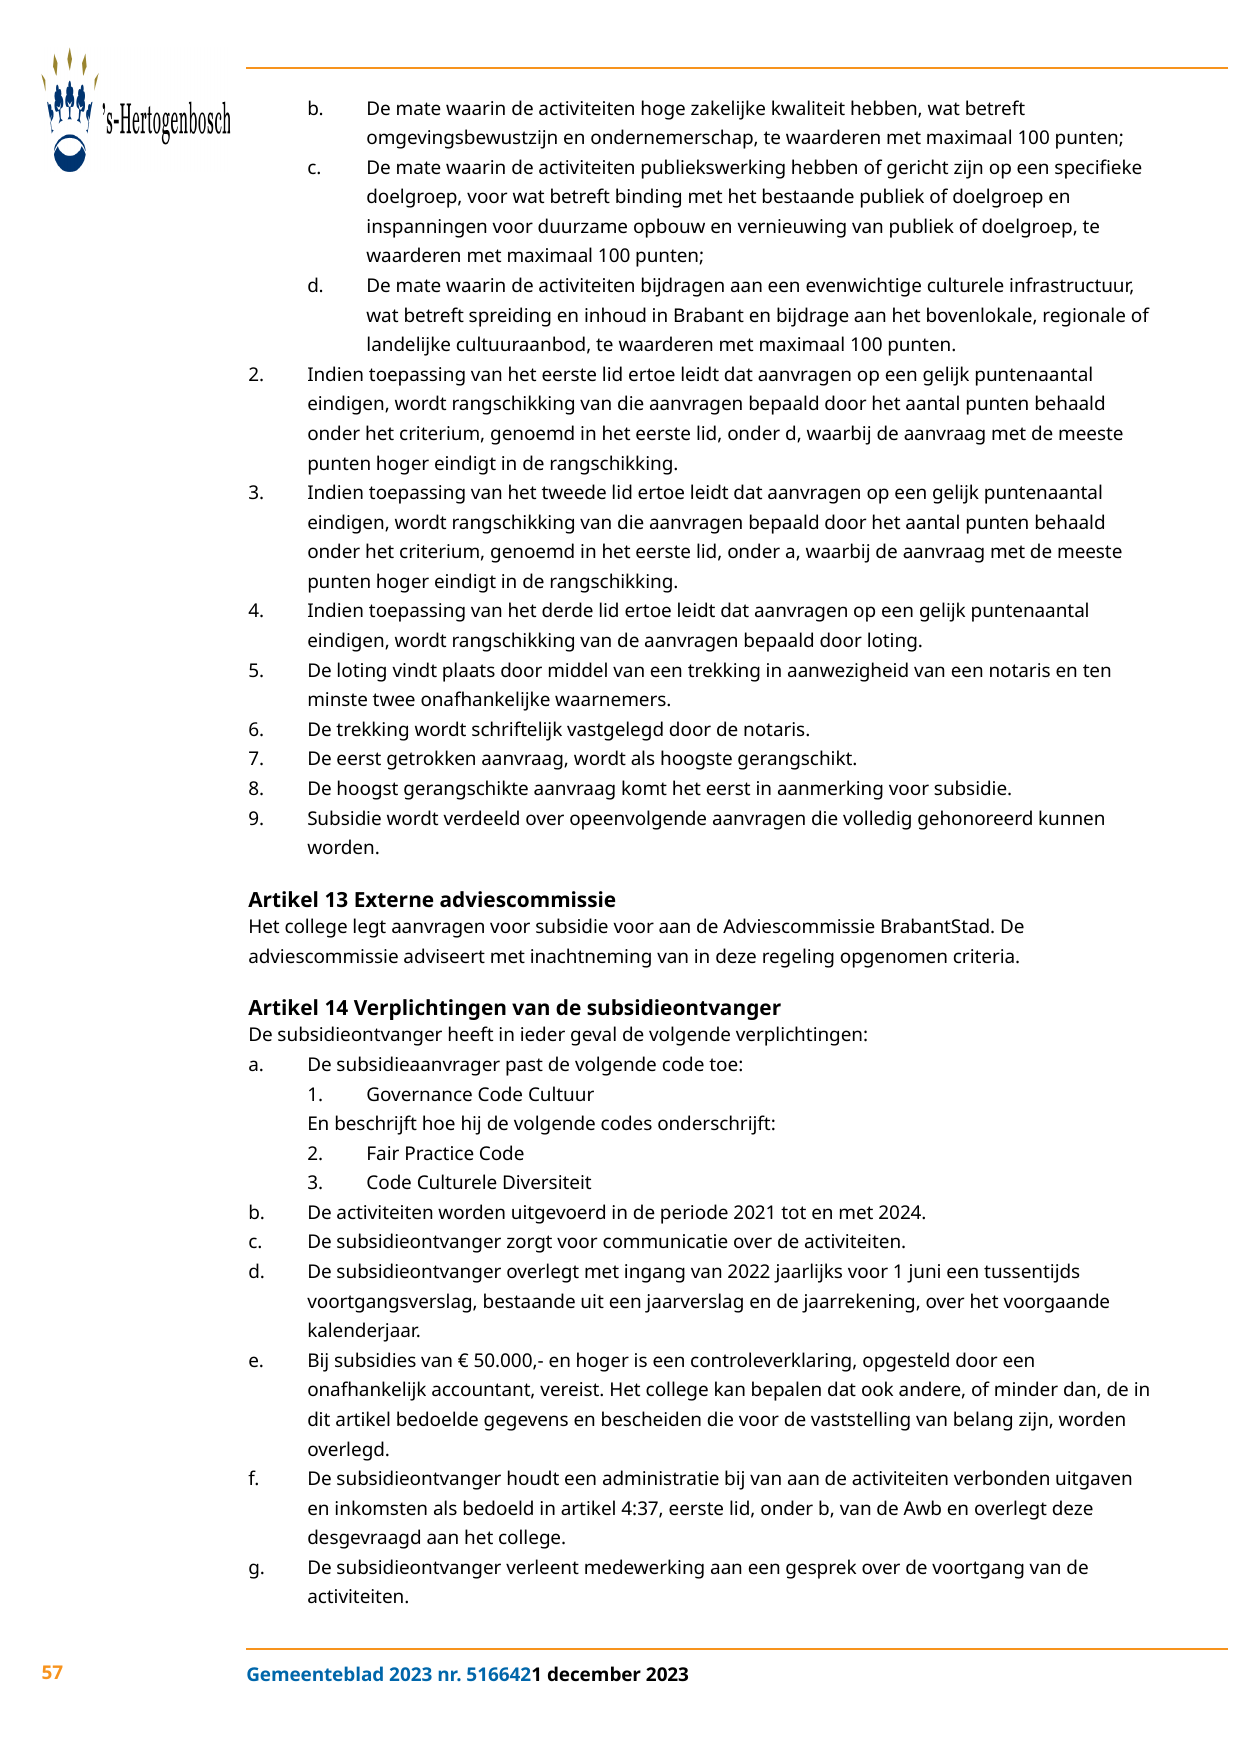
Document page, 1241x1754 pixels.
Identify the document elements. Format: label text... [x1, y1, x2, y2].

list De mate waarin de activiteiten bijdragen aan een evenwichtige culturele infrastructuur, wat betreft spreiding en inhoud in Brabant en bijdrage aan het bovenlokale, regionale of landelijke cultuuraanbod, te waarderen met maximaal 100 punten. [307, 272, 1152, 357]
list De subsidieontvanger overlegt met ingang van 2022 jaarlijks voor 1 juni een tussentijds voortgangsverslag, bestaande uit een jaarverslag en de jaarrekening, over het voorgaande kalenderjaar. [248, 1258, 1152, 1343]
list Bij subsidies van € 50.000,- en hoger is een controleverklaring, opgesteld door een onafhankelijk accountant, vereist. Het college kan bepalen dat ook andere, of minder dan, de in dit artikel bedoelde gegevens en bescheiden die voor de vaststelling van belang zijn, worden overlegd. [248, 1347, 1152, 1462]
list De mate waarin de activiteiten hoge zakelijke kwaliteit hebben, wat betreft omgevingsbewustzijn en ondernemerschap, te waarderen met maximaal 100 punten; [307, 95, 1152, 150]
list De subsidieontvanger houdt een administratie bij van aan de activiteiten verbonden uitgaven en inkomsten als bedoeld in artikel 4:37, eerste lid, onder b, van de Awb en overlegt deze desgevraagd aan het college. [248, 1465, 1152, 1550]
list Governance Code Cultuur [307, 1081, 1152, 1107]
list De eerst getrokken aanvraag, wordt als hoogste gerangschikt. [248, 746, 1152, 771]
text De subsidieontvanger heeft in ieder geval de volgende verplichtingen: [248, 1022, 1152, 1047]
list De loting vindt plaats door middel van een trekking in aanwezigheid van een notaris en ten minste twee onafhankelijke waarnemers. [248, 657, 1152, 712]
list De trekking wordt schriftelijk vastgelegd door de notaris. [248, 716, 1152, 742]
picture [41, 47, 231, 172]
text Het college legt aanvragen voor subsidie voor aan de Adviescommissie BrabantStad. De adviescommissie adviseert met inachtneming van in deze regeling opgenomen criteria. [248, 913, 1152, 968]
list Indien toepassing van het tweede lid ertoe leidt dat aanvragen op een gelijk puntenaantal eindigen, wordt rangschikking van die aanvragen bepaald door het aantal punten behaald onder het criterium, genoemd in het eerste lid, onder a, waarbij de aanvraag met de meeste punten hoger eindigt in de rangschikking. [248, 479, 1152, 594]
list En beschrijft hoe hij de volgende codes onderschrijft: [248, 1110, 1152, 1136]
text Artikel 14 Verplichtingen van de subsidieontvanger [248, 993, 1152, 1022]
list De subsidieontvanger zorgt voor communicatie over de activiteiten. [248, 1229, 1152, 1254]
list De hoogst gerangschikte aanvraag komt het eerst in aanmerking voor subsidie. [248, 775, 1152, 801]
list Code Culturele Diversiteit [307, 1169, 1152, 1195]
list Indien toepassing van het eerste lid ertoe leidt dat aanvragen op een gelijk puntenaantal eindigen, wordt rangschikking van die aanvragen bepaald door het aantal punten behaald onder het criterium, genoemd in het eerste lid, onder d, waarbij de aanvraag met de meeste punten hoger eindigt in de rangschikking. [248, 361, 1152, 476]
list De subsidieontvanger verleent medewerking aan een gesprek over de voortgang van de activiteiten. [248, 1554, 1152, 1609]
list De subsidieaanvrager past de volgende code toe: [248, 1051, 1152, 1077]
list De mate waarin de activiteiten publiekswerking hebben of gericht zijn op een specifieke doelgroep, voor wat betreft binding met het bestaande publiek of doelgroep en inspanningen voor duurzame opbouw en vernieuwing van publiek of doelgroep, te waarderen met maximaal 100 punten; [307, 154, 1152, 268]
list Subsidie wordt verdeeld over opeenvolgende aanvragen die volledig gehonoreerd kunnen worden. [248, 805, 1152, 860]
list Indien toepassing van het derde lid ertoe leidt dat aanvragen op een gelijk puntenaantal eindigen, wordt rangschikking van de aanvragen bepaald door loting. [248, 598, 1152, 653]
list Fair Practice Code [307, 1140, 1152, 1166]
text Artikel 13 Externe adviescommissie [248, 885, 1152, 913]
list De activiteiten worden uitgevoerd in de periode 2021 tot en met 2024. [248, 1199, 1152, 1225]
